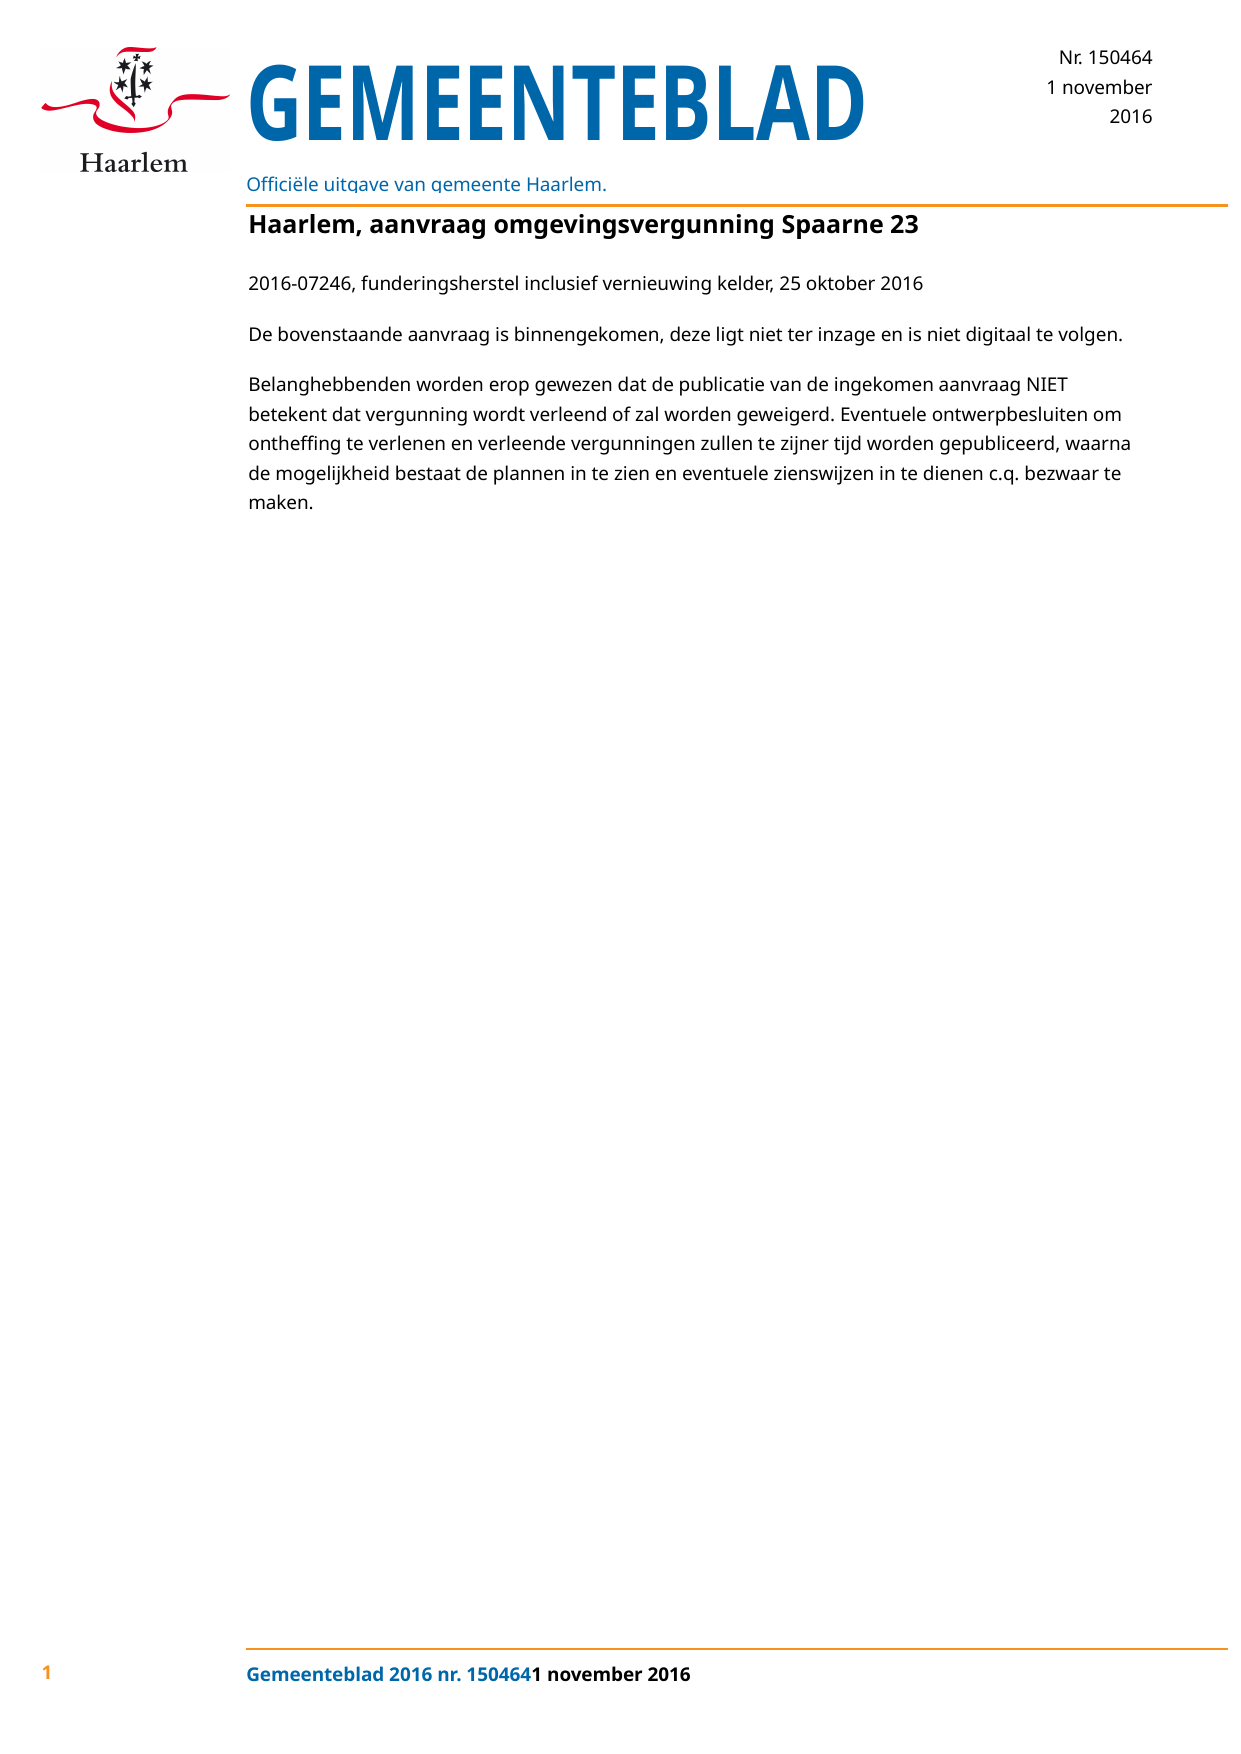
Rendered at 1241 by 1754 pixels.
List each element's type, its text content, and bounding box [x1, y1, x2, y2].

text 2016-07246, funderingsherstel inclusief vernieuwing kelder, 25 oktober 2016 [248, 270, 1152, 296]
text De bovenstaande aanvraag is binnengekomen, deze ligt niet ter inzage en is niet digitaal te volgen. [248, 321, 1152, 346]
text Haarlem, aanvraag omgevingsvergunning Spaarne 23 [248, 207, 1152, 241]
text Belanghebbenden worden erop gewezen dat de publicatie van de ingekomen aanvraag NIET betekent dat vergunning wordt verleend of zal worden geweigerd. Eventuele ontwerpbesluiten om ontheffing te verlenen en verleende vergunningen zullen te zijner tijd worden gepubliceerd, waarna de mogelijkheid bestaat de plannen in te zien en eventuele zienswijzen in te dienen c.q. bezwaar te maken. [248, 371, 1152, 515]
picture [41, 47, 231, 172]
